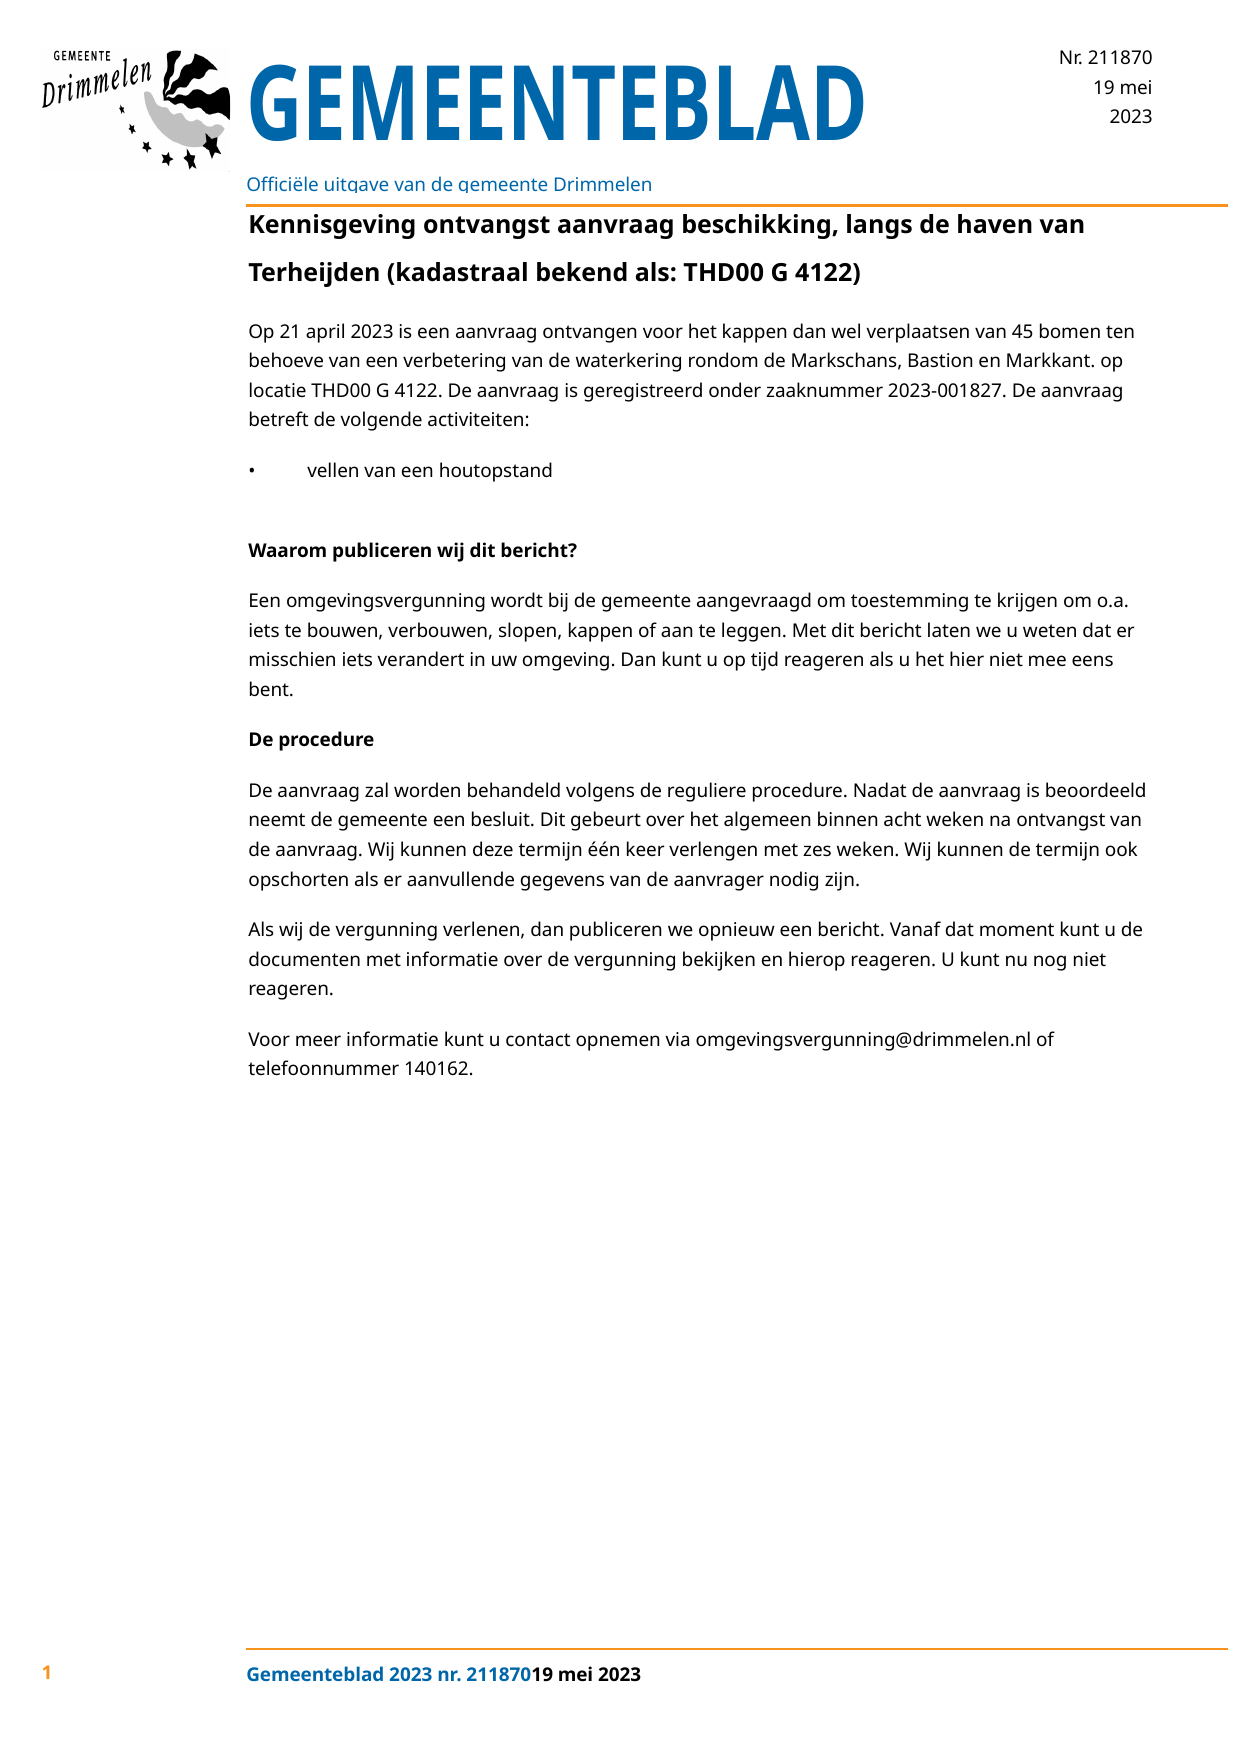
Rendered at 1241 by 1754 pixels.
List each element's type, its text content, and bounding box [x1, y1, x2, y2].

text Voor meer informatie kunt u contact opnemen via omgevingsvergunning@drimmelen.nl of telefoonnummer 140162. [248, 1026, 1152, 1081]
text De procedure [248, 727, 1152, 752]
list vellen van een houtopstand [248, 457, 1152, 483]
text De aanvraag zal worden behandeld volgens de reguliere procedure. Nadat de aanvraag is beoordeeld neemt de gemeente een besluit. Dit gebeurt over het algemeen binnen acht weken na ontvangst van de aanvraag. Wij kunnen deze termijn één keer verlengen met zes weken. Wij kunnen de termijn ook opschorten als er aanvullende gegevens van de aanvrager nodig zijn. [248, 777, 1152, 892]
text Waarom publiceren wij dit bericht? [248, 537, 1152, 563]
text Op 21 april 2023 is een aanvraag ontvangen voor het kappen dan wel verplaatsen van 45 bomen ten behoeve van een verbetering van de waterkering rondom de Markschans, Bastion en Markkant. op locatie THD00 G 4122. De aanvraag is geregistreerd onder zaaknummer 2023-001827. De aanvraag betreft de volgende activiteiten: [248, 318, 1152, 432]
text Kennisgeving ontvangst aanvraag beschikking, langs de haven van Terheijden (kadastraal bekend als: THD00 G 4122) [248, 207, 1152, 288]
text Als wij de vergunning verlenen, dan publiceren we opnieuw een bericht. Vanaf dat moment kunt u de documenten met informatie over de vergunning bekijken en hierop reageren. U kunt nu nog niet reageren. [248, 916, 1152, 1001]
picture [41, 47, 231, 172]
text Een omgevingsvergunning wordt bij de gemeente aangevraagd om toestemming te krijgen om o.a. iets te bouwen, verbouwen, slopen, kappen of aan te leggen. Met dit bericht laten we u weten dat er misschien iets verandert in uw omgeving. Dan kunt u op tijd reageren als u het hier niet mee eens bent. [248, 587, 1152, 702]
